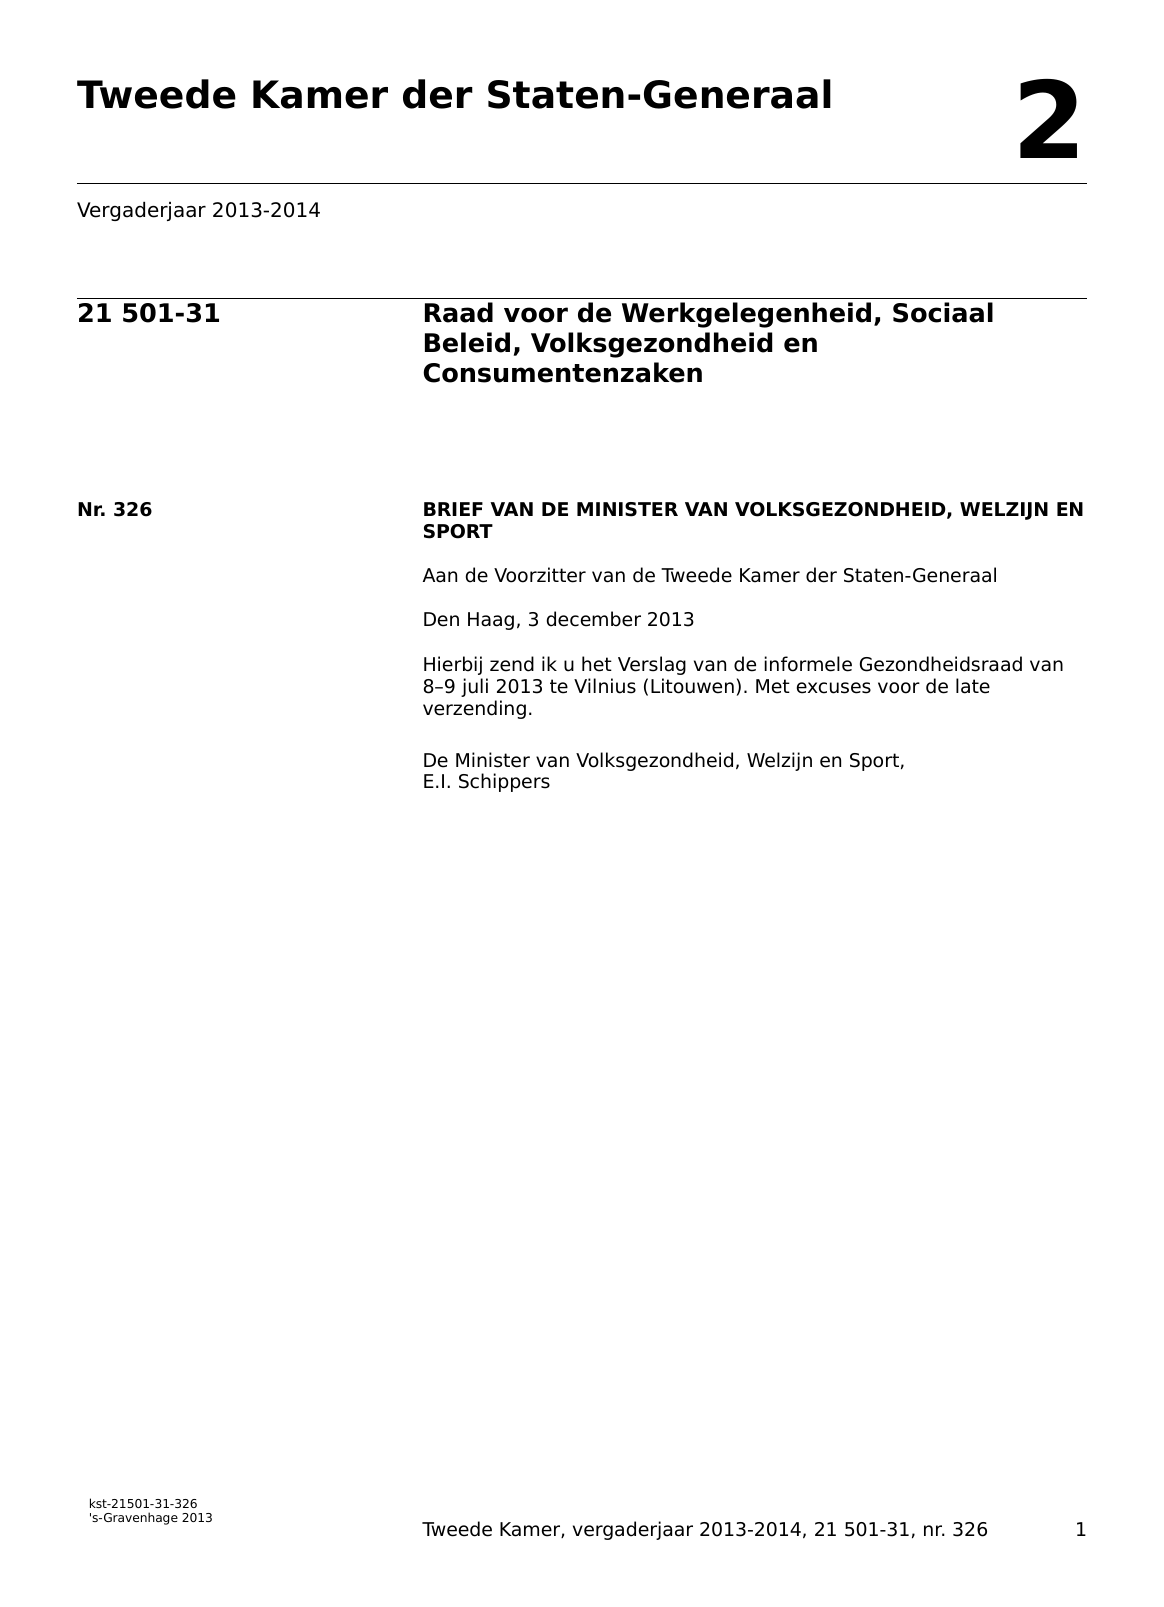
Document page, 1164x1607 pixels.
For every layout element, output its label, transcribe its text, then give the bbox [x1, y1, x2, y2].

subtitle Nr. 326 BRIEF VAN DE MINISTER VAN VOLKSGEZONDHEID, WELZIJN EN SPORT [77, 499, 1087, 543]
subtitle 21 501-31 Raad voor de Werkgelegenheid, Sociaal Beleid, Volksgezondheid en Consumentenzaken [77, 299, 1087, 388]
text Hierbij zend ik u het Verslag van de informele Gezondheidsraad van 8–9 juli 2013 te Vilnius (Litouwen). Met excuses voor de late verzending. [422, 653, 1087, 719]
table_header 2 [886, 59, 1087, 183]
table_header Tweede Kamer der Staten-Generaal [77, 59, 886, 183]
text Den Haag, 3 december 2013 [422, 609, 1087, 631]
text kst-21501-31-326 [88, 1497, 323, 1511]
text Aan de Voorzitter van de Tweede Kamer der Staten-Generaal [422, 565, 1087, 587]
text De Minister van Volksgezondheid, Welzijn en Sport, E.I. Schippers [422, 749, 1087, 793]
table_cell Vergaderjaar 2013-2014 [77, 184, 1087, 298]
text 's-Gravenhage 2013 [88, 1511, 323, 1525]
